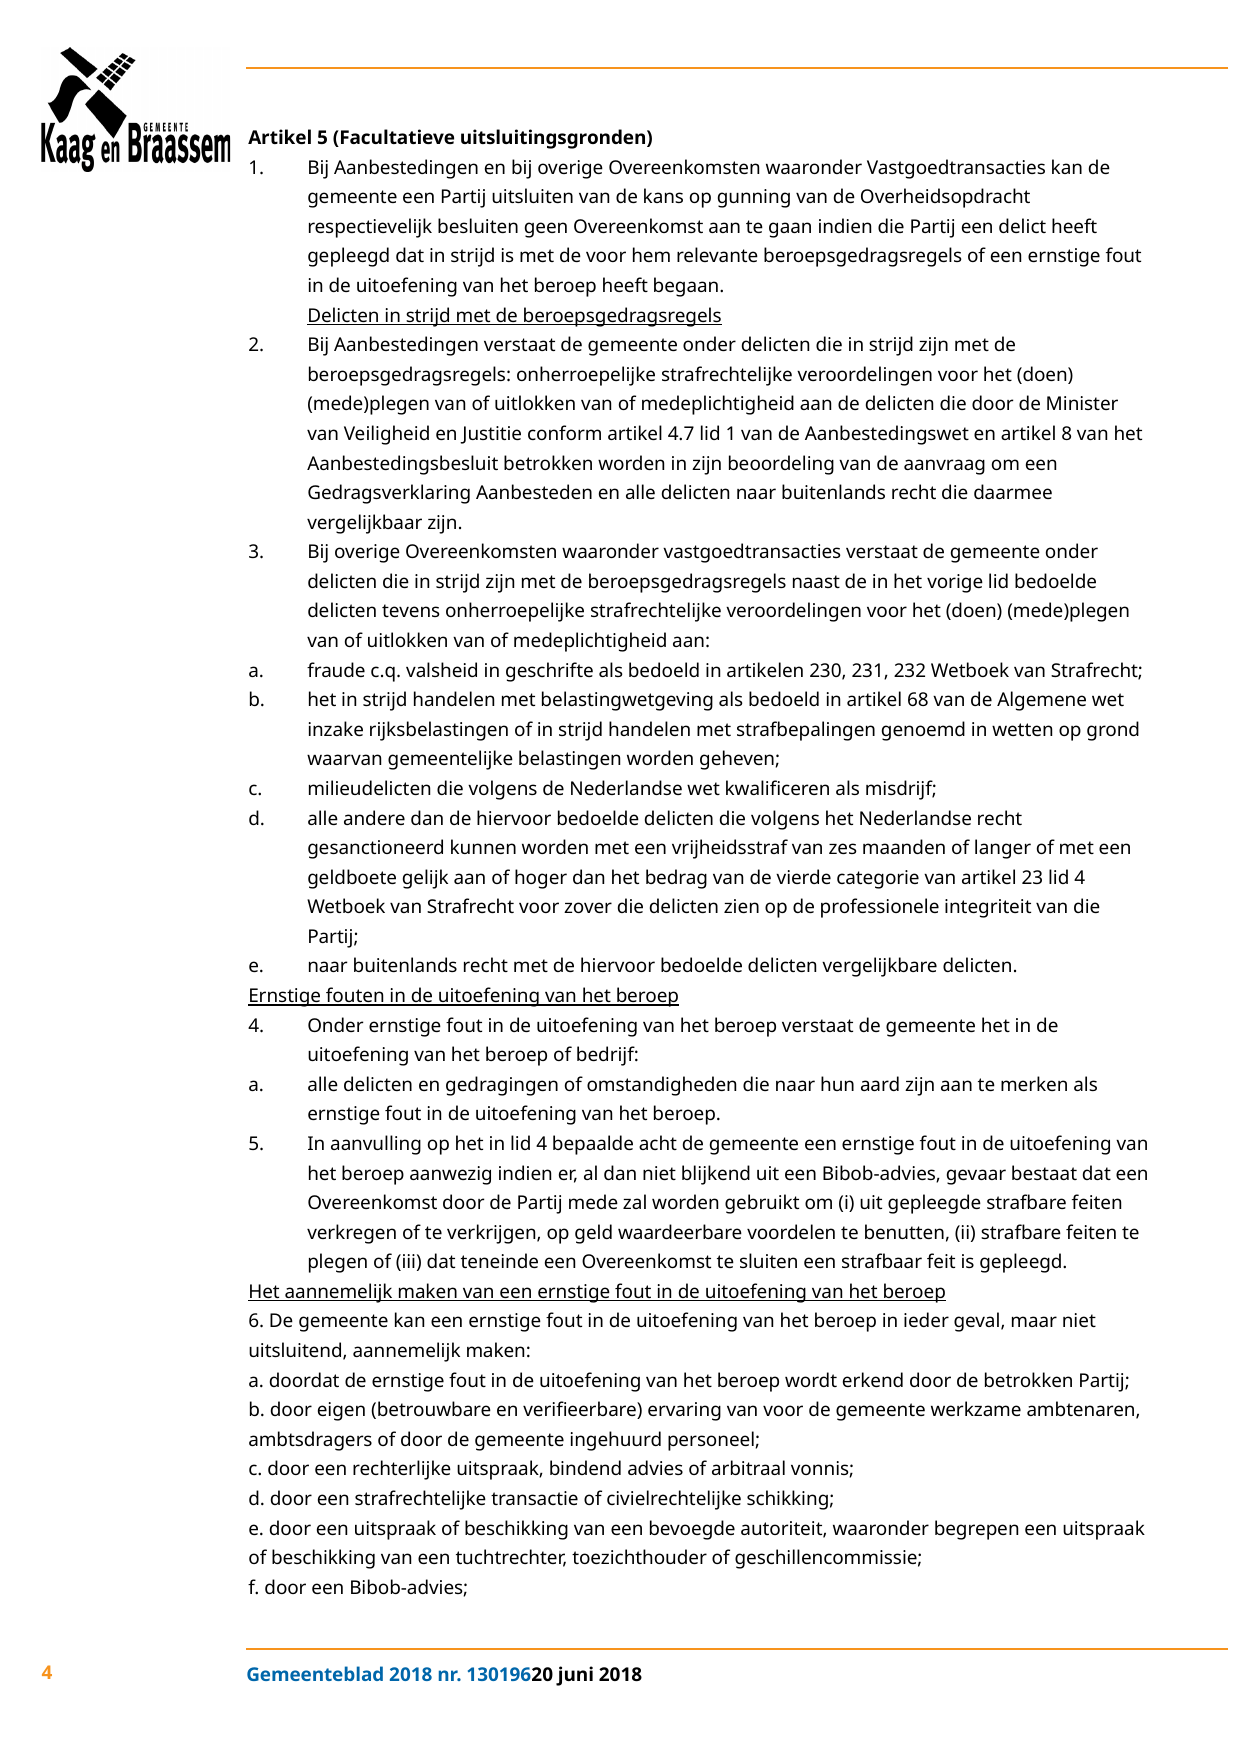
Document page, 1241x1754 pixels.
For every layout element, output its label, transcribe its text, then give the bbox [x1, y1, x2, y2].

list Bij Aanbestedingen en bij overige Overeenkomsten waaronder Vastgoedtransacties kan de gemeente een Partij uitsluiten van de kans op gunning van de Overheidsopdracht respectievelijk besluiten geen Overeenkomst aan te gaan indien die Partij een delict heeft gepleegd dat in strijd is met de voor hem relevante beroepsgedragsregels of een ernstige fout in de uitoefening van het beroep heeft begaan. [248, 154, 1152, 298]
list In aanvulling op het in lid 4 bepaalde acht de gemeente een ernstige fout in de uitoefening van het beroep aanwezig indien er, al dan niet blijkend uit een Bibob-advies, gevaar bestaat dat een Overeenkomst door de Partij mede zal worden gebruikt om (i) uit gepleegde strafbare feiten verkregen of te verkrijgen, op geld waardeerbare voordelen te benutten, (ii) strafbare feiten te plegen of (iii) dat teneinde een Overeenkomst te sluiten een strafbaar feit is gepleegd. [248, 1130, 1152, 1274]
list naar buitenlands recht met de hiervoor bedoelde delicten vergelijkbare delicten. [248, 953, 1152, 978]
list alle delicten en gedragingen of omstandigheden die naar hun aard zijn aan te merken als ernstige fout in de uitoefening van het beroep. [248, 1071, 1152, 1126]
text Het aannemelijk maken van een ernstige fout in de uitoefening van het beroep [248, 1278, 1152, 1304]
text f. door een Bibob-advies; [248, 1574, 1152, 1600]
list milieudelicten die volgens de Nederlandse wet kwalificeren als misdrijf; [248, 775, 1152, 801]
list fraude c.q. valsheid in geschrifte als bedoeld in artikelen 230, 231, 232 Wetboek van Strafrecht; [248, 657, 1152, 683]
text 6. De gemeente kan een ernstige fout in de uitoefening van het beroep in ieder geval, maar niet uitsluitend, aannemelijk maken: [248, 1308, 1152, 1363]
list Onder ernstige fout in de uitoefening van het beroep verstaat de gemeente het in de uitoefening van het beroep of bedrijf: [248, 1012, 1152, 1067]
text c. door een rechterlijke uitspraak, bindend advies of arbitraal vonnis; [248, 1456, 1152, 1481]
text a. doordat de ernstige fout in de uitoefening van het beroep wordt erkend door de betrokken Partij; [248, 1367, 1152, 1393]
text Ernstige fouten in de uitoefening van het beroep [248, 982, 1152, 1008]
list Delicten in strijd met de beroepsgedragsregels [248, 302, 1152, 328]
picture [41, 47, 231, 172]
text b. door eigen (betrouwbare en verifieerbare) ervaring van voor de gemeente werkzame ambtenaren, ambtsdragers of door de gemeente ingehuurd personeel; [248, 1396, 1152, 1452]
list het in strijd handelen met belastingwetgeving als bedoeld in artikel 68 van de Algemene wet inzake rijksbelastingen of in strijd handelen met strafbepalingen genoemd in wetten op grond waarvan gemeentelijke belastingen worden geheven; [248, 686, 1152, 771]
text e. door een uitspraak of beschikking van een bevoegde autoriteit, waaronder begrepen een uitspraak of beschikking van een tuchtrechter, toezichthouder of geschillencommissie; [248, 1515, 1152, 1570]
text d. door een strafrechtelijke transactie of civielrechtelijke schikking; [248, 1485, 1152, 1511]
list alle andere dan de hiervoor bedoelde delicten die volgens het Nederlandse recht gesanctioneerd kunnen worden met een vrijheidsstraf van zes maanden of langer of met een geldboete gelijk aan of hoger dan het bedrag van de vierde categorie van artikel 23 lid 4 Wetboek van Strafrecht voor zover die delicten zien op de professionele integriteit van die Partij; [248, 805, 1152, 949]
list Bij overige Overeenkomsten waaronder vastgoedtransacties verstaat de gemeente onder delicten die in strijd zijn met de beroepsgedragsregels naast de in het vorige lid bedoelde delicten tevens onherroepelijke strafrechtelijke veroordelingen voor het (doen) (mede)plegen van of uitlokken van of medeplichtigheid aan: [248, 538, 1152, 653]
list Bij Aanbestedingen verstaat de gemeente onder delicten die in strijd zijn met de beroepsgedragsregels: onherroepelijke strafrechtelijke veroordelingen voor het (doen) (mede)plegen van of uitlokken van of medeplichtigheid aan de delicten die door de Minister van Veiligheid en Justitie conform artikel 4.7 lid 1 van de Aanbestedingswet en artikel 8 van het Aanbestedingsbesluit betrokken worden in zijn beoordeling van de aanvraag om een Gedragsverklaring Aanbesteden en alle delicten naar buitenlands recht die daarmee vergelijkbaar zijn. [248, 331, 1152, 535]
text Artikel 5 (Facultatieve uitsluitingsgronden) [248, 124, 1152, 150]
